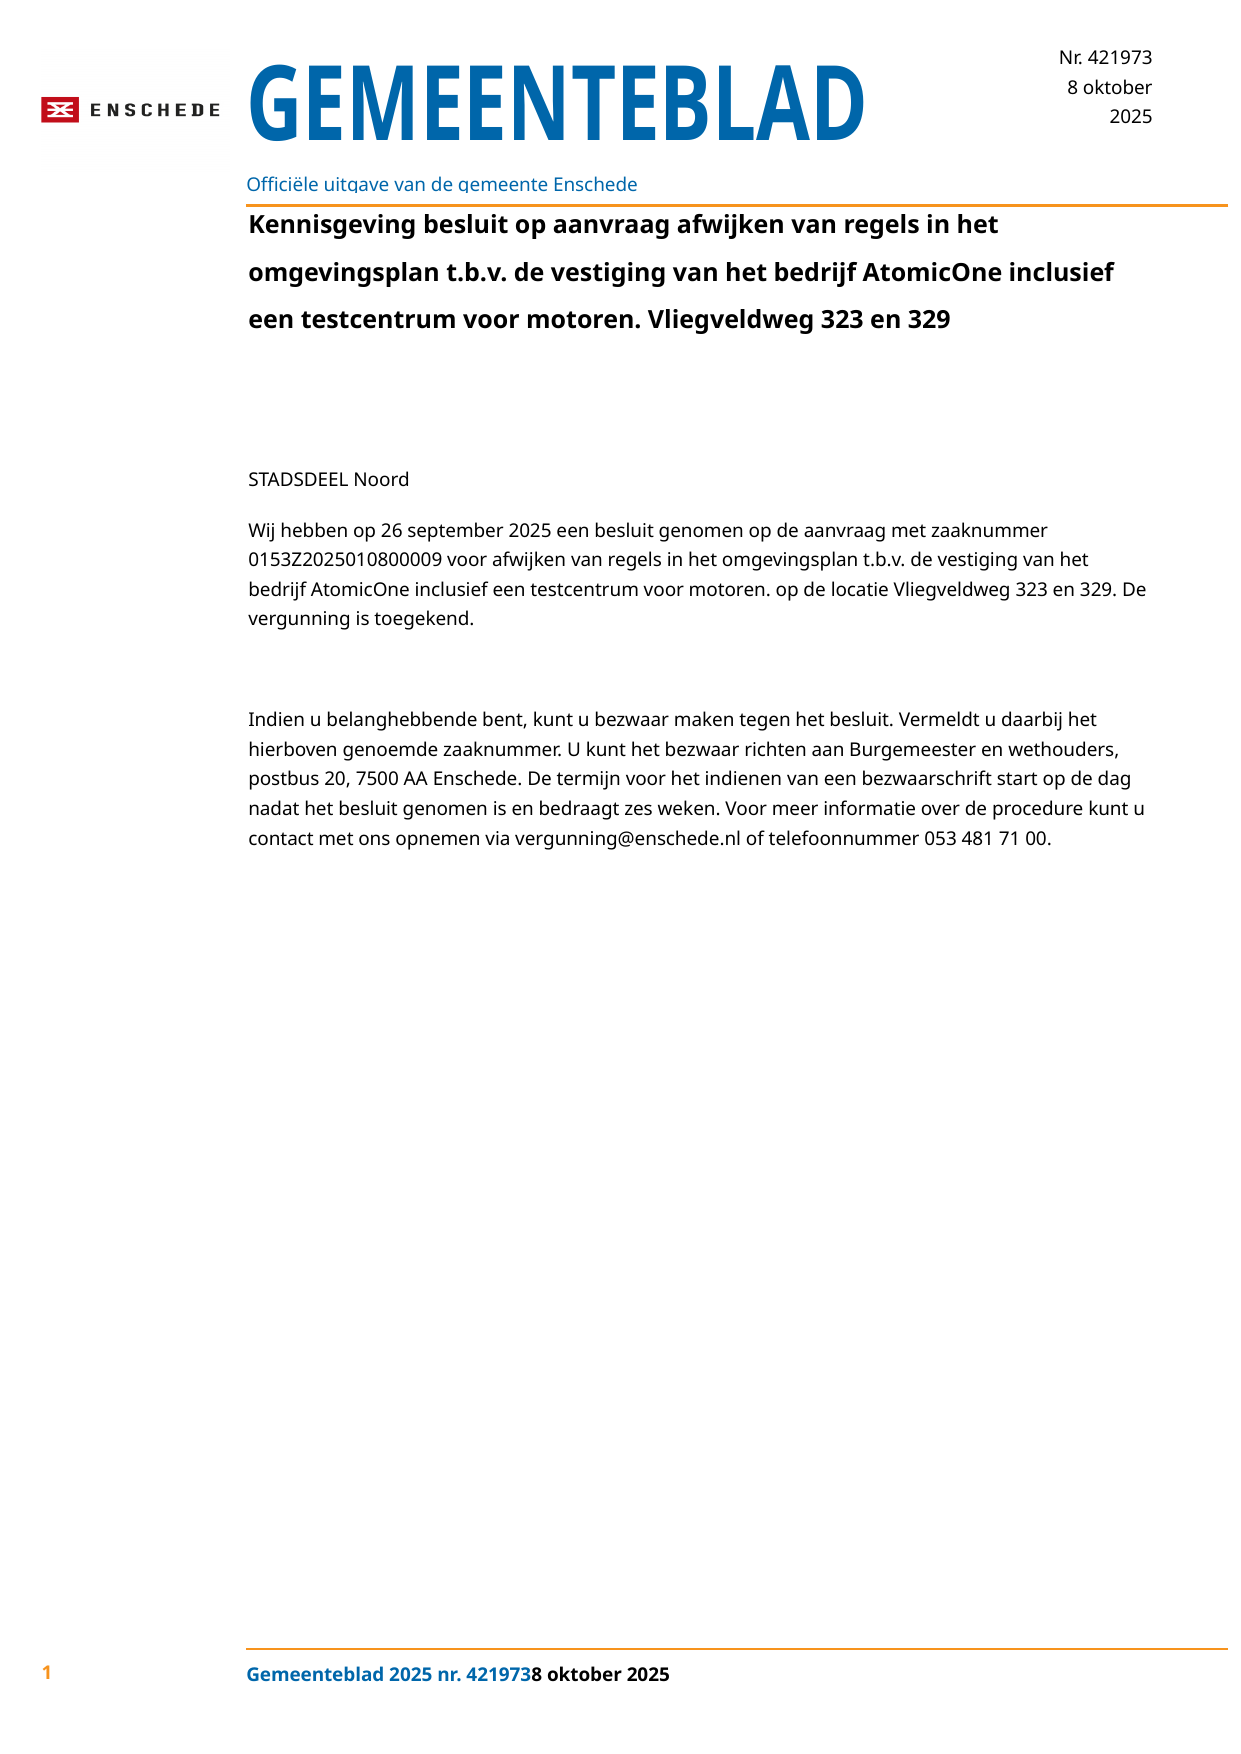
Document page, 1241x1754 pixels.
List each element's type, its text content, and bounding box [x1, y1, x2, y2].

text STADSDEEL Noord [248, 466, 1152, 492]
text Wij hebben op 26 september 2025 een besluit genomen op de aanvraag met zaaknummer 0153Z2025010800009 voor afwijken van regels in het omgevingsplan t.b.v. de vestiging van het bedrijf AtomicOne inclusief een testcentrum voor motoren. op de locatie Vliegveldweg 323 en 329. De vergunning is toegekend. [248, 517, 1152, 631]
picture [41, 47, 231, 172]
text Indien u belanghebbende bent, kunt u bezwaar maken tegen het besluit. Vermeldt u daarbij het hierboven genoemde zaaknummer. U kunt het bezwaar richten aan Burgemeester en wethouders, postbus 20, 7500 AA Enschede. De termijn voor het indienen van een bezwaarschrift start op de dag nadat het besluit genomen is en bedraagt zes weken. Voor meer informatie over de procedure kunt u contact met ons opnemen via vergunning@enschede.nl of telefoonnummer 053 481 71 00. [248, 706, 1152, 850]
text Kennisgeving besluit op aanvraag afwijken van regels in het omgevingsplan t.b.v. de vestiging van het bedrijf AtomicOne inclusief een testcentrum voor motoren. Vliegveldweg 323 en 329 [248, 207, 1152, 336]
